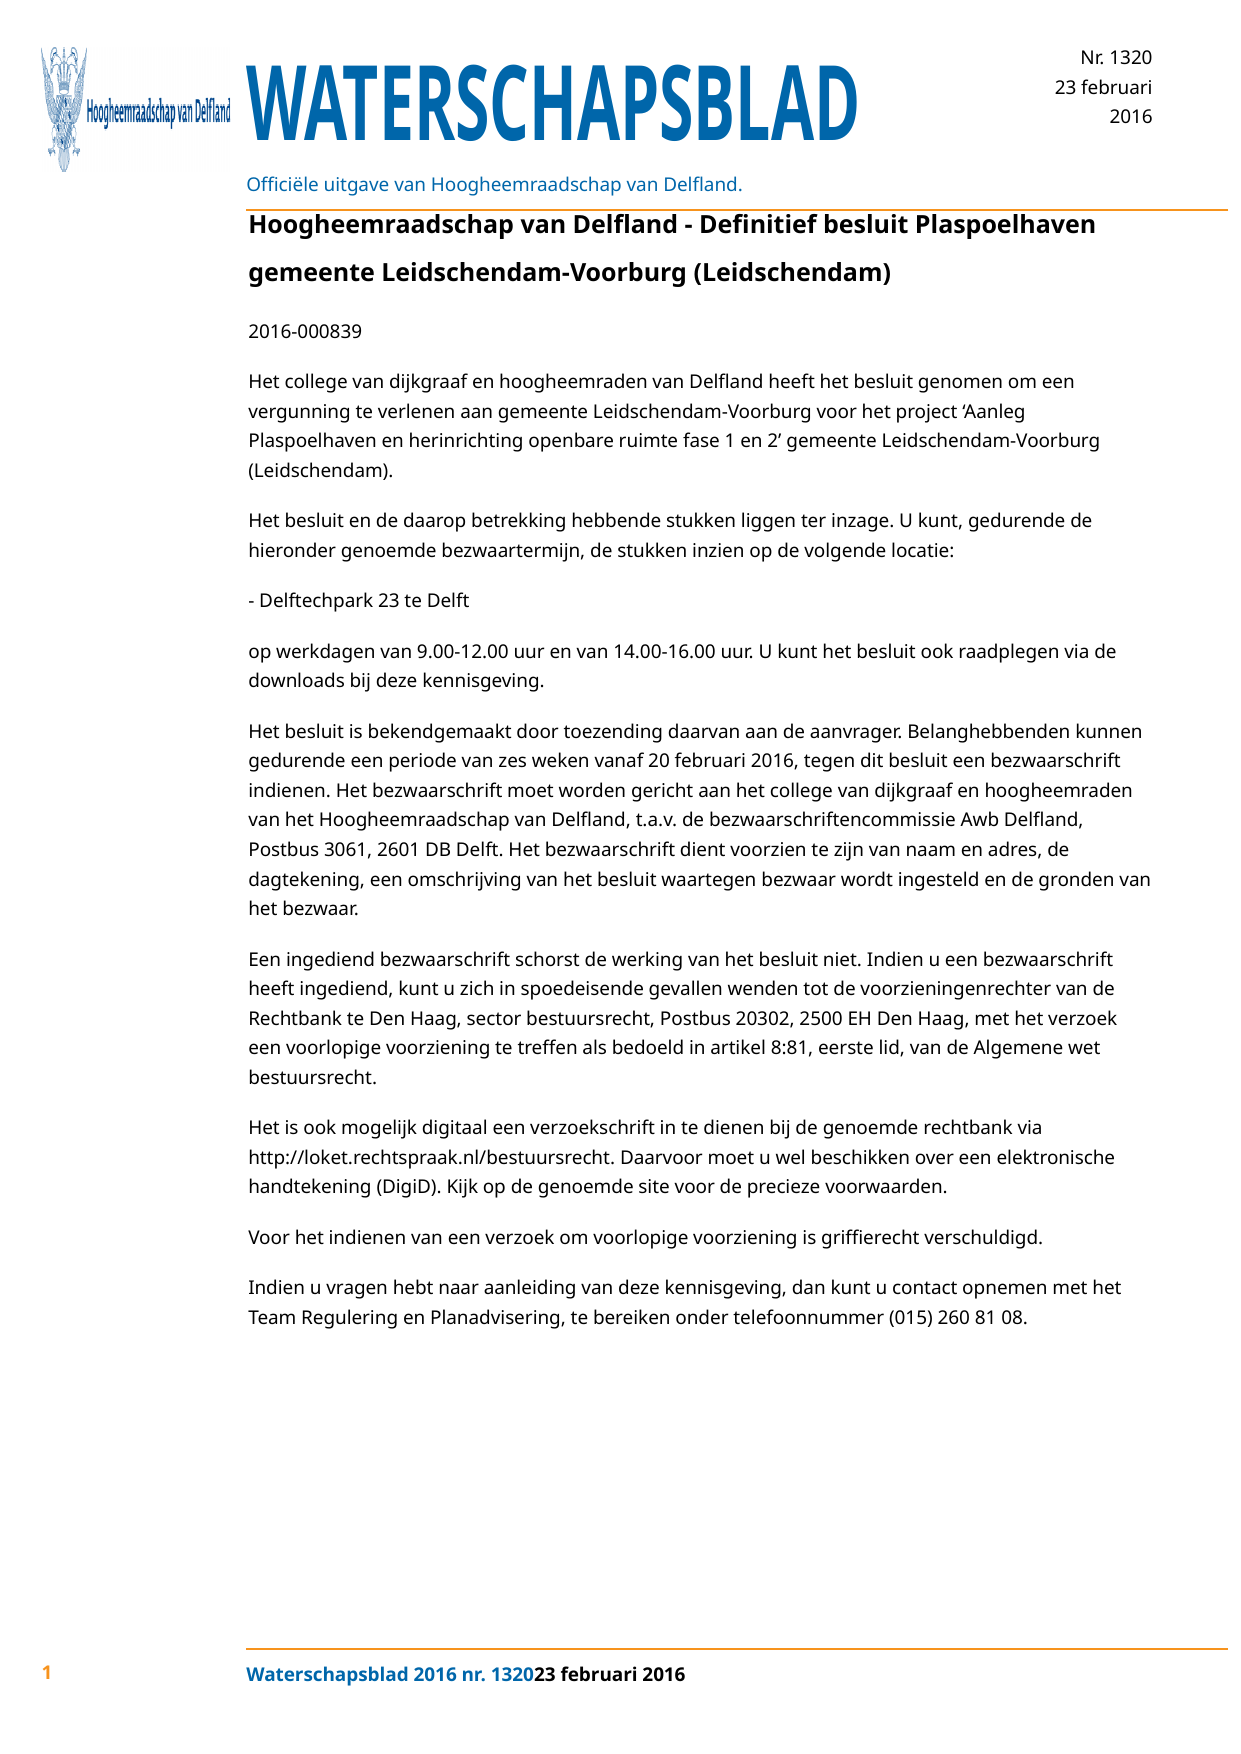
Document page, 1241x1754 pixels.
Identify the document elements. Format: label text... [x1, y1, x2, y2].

text - Delftechpark 23 te Delft [248, 587, 1152, 613]
text op werkdagen van 9.00-12.00 uur en van 14.00-16.00 uur. U kunt het besluit ook raadplegen via de downloads bij deze kennisgeving. [248, 638, 1152, 693]
text Het college van dijkgraaf en hoogheemraden van Delfland heeft het besluit genomen om een vergunning te verlenen aan gemeente Leidschendam-Voorburg voor het project ‘Aanleg Plaspoelhaven en herinrichting openbare ruimte fase 1 en 2’ gemeente Leidschendam-Voorburg (Leidschendam). [248, 368, 1152, 483]
text Het besluit is bekendgemaakt door toezending daarvan aan de aanvrager. Belanghebbenden kunnen gedurende een periode van zes weken vanaf 20 februari 2016, tegen dit besluit een bezwaarschrift indienen. Het bezwaarschrift moet worden gericht aan het college van dijkgraaf en hoogheemraden van het Hoogheemraadschap van Delfland, t.a.v. de bezwaarschriftencommissie Awb Delfland, Postbus 3061, 2601 DB Delft. Het bezwaarschrift dient voorzien te zijn van naam en adres, de dagtekening, een omschrijving van het besluit waartegen bezwaar wordt ingesteld en de gronden van het bezwaar. [248, 718, 1152, 921]
text Het besluit en de daarop betrekking hebbende stukken liggen ter inzage. U kunt, gedurende de hieronder genoemde bezwaartermijn, de stukken inzien op de volgende locatie: [248, 507, 1152, 563]
text 2016-000839 [248, 318, 1152, 344]
text Een ingediend bezwaarschrift schorst de werking van het besluit niet. Indien u een bezwaarschrift heeft ingediend, kunt u zich in spoedeisende gevallen wenden tot de voorzieningenrechter van de Rechtbank te Den Haag, sector bestuursrecht, Postbus 20302, 2500 EH Den Haag, met het verzoek een voorlopige voorziening te treffen als bedoeld in artikel 8:81, eerste lid, van de Algemene wet bestuursrecht. [248, 946, 1152, 1090]
text Voor het indienen van een verzoek om voorlopige voorziening is griffierecht verschuldigd. [248, 1224, 1152, 1250]
text Hoogheemraadschap van Delfland - Definitief besluit Plaspoelhaven gemeente Leidschendam-Voorburg (Leidschendam) [248, 211, 1152, 288]
picture [41, 47, 231, 172]
text Indien u vragen hebt naar aanleiding van deze kennisgeving, dan kunt u contact opnemen met het Team Regulering en Planadvisering, te bereiken onder telefoonnummer (015) 260 81 08. [248, 1274, 1152, 1330]
text Het is ook mogelijk digitaal een verzoekschrift in te dienen bij de genoemde rechtbank via http://loket.rechtspraak.nl/bestuursrecht. Daarvoor moet u wel beschikken over een elektronische handtekening (DigiD). Kijk op de genoemde site voor de precieze voorwaarden. [248, 1114, 1152, 1199]
